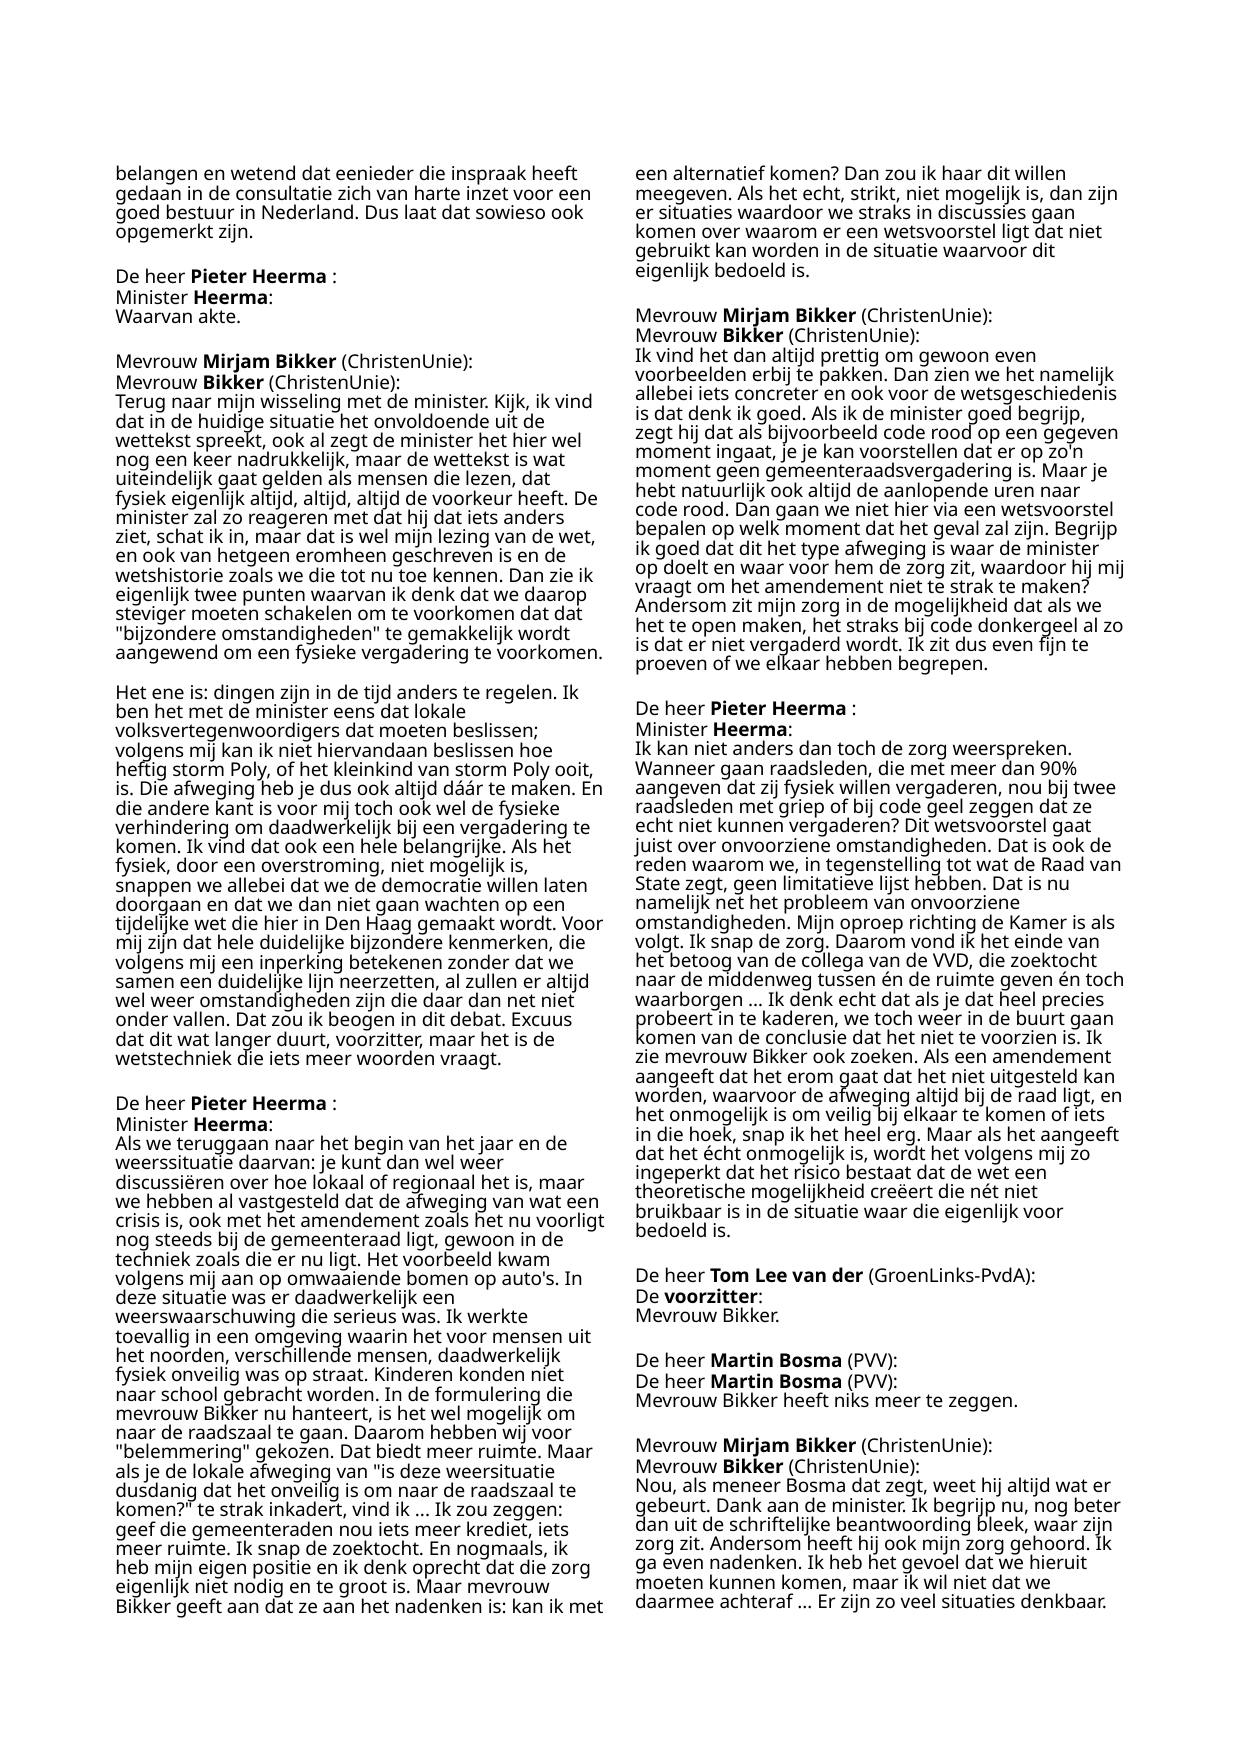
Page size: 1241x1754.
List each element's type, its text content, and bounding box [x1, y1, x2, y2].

text een alternatief komen? Dan zou ik haar dit willen meegeven. Als het echt, strikt, niet mogelijk is, dan zijn er situaties waardoor we straks in discussies gaan komen over waarom er een wetsvoorstel ligt dat niet gebruikt kan worden in de situatie waarvoor dit eigenlijk bedoeld is. [635, 165, 1125, 281]
text Waarvan akte. [115, 308, 605, 327]
text De heer Tom Lee van der (GroenLinks-PvdA): [635, 1262, 1125, 1288]
text De voorzitter: [635, 1288, 1125, 1307]
text Ik kan niet anders dan toch de zorg weerspreken. Wanneer gaan raadsleden, die met meer dan 90% aangeven dat zij fysiek willen vergaderen, nou bij twee raadsleden met griep of bij code geel zeggen dat ze echt niet kunnen vergaderen? Dit wetsvoorstel gaat juist over onvoorziene omstandigheden. Dat is ook de reden waarom we, in tegenstelling tot wat de Raad van State zegt, geen limitatieve lijst hebben. Dat is nu namelijk net het probleem van onvoorziene omstandigheden. Mijn oproep richting de Kamer is als volgt. Ik snap de zorg. Daarom vond ik het einde van het betoog van de collega van de VVD, die zoektocht naar de middenweg tussen én de ruimte geven én toch waarborgen … Ik denk echt dat als je dat heel precies probeert in te kaderen, we toch weer in de buurt gaan komen van de conclusie dat het niet te voorzien is. Ik zie mevrouw Bikker ook zoeken. Als een amendement aangeeft dat het erom gaat dat het niet uitgesteld kan worden, waarvoor de afweging altijd bij de raad ligt, en het onmogelijk is om veilig bij elkaar te komen of iets in die hoek, snap ik het heel erg. Maar als het aangeeft dat het écht onmogelijk is, wordt het volgens mij zo ingeperkt dat het risico bestaat dat de wet een theoretische mogelijkheid creëert die nét niet bruikbaar is in de situatie waar die eigenlijk voor bedoeld is. [635, 740, 1125, 1241]
text Mevrouw Bikker (ChristenUnie): [635, 327, 1125, 347]
text Mevrouw Mirjam Bikker (ChristenUnie): [635, 302, 1125, 327]
text Ik vind het dan altijd prettig om gewoon even voorbeelden erbij te pakken. Dan zien we het namelijk allebei iets concreter en ook voor de wetsgeschiedenis is dat denk ik goed. Als ik de minister goed begrijp, zegt hij dat als bijvoorbeeld code rood op een gegeven moment ingaat, je je kan voorstellen dat er op zo'n moment geen gemeenteraadsvergadering is. Maar je hebt natuurlijk ook altijd de aanlopende uren naar code rood. Dan gaan we niet hier via een wetsvoorstel bepalen op welk moment dat het geval zal zijn. Begrijp ik goed dat dit het type afweging is waar de minister op doelt en waar voor hem de zorg zit, waardoor hij mij vraagt om het amendement niet te strak te maken? Andersom zit mijn zorg in de mogelijkheid dat als we het te open maken, het straks bij code donkergeel al zo is dat er niet vergaderd wordt. Ik zit dus even fijn te proeven of we elkaar hebben begrepen. [635, 347, 1125, 674]
text De heer Pieter Heerma : [635, 695, 1125, 721]
text De heer Martin Bosma (PVV): [635, 1347, 1125, 1373]
text De heer Martin Bosma (PVV): [635, 1373, 1125, 1392]
text De heer Pieter Heerma : [115, 1090, 605, 1116]
text belangen en wetend dat eenieder die inspraak heeft gedaan in de consultatie zich van harte inzet voor een goed bestuur in Nederland. Dus laat dat sowieso ook opgemerkt zijn. [115, 165, 605, 242]
text Nou, als meneer Bosma dat zegt, weet hij altijd wat er gebeurt. Dank aan de minister. Ik begrijp nu, nog beter dan uit de schriftelijke beantwoording bleek, waar zijn zorg zit. Andersom heeft hij ook mijn zorg gehoord. Ik ga even nadenken. Ik heb het gevoel dat we hieruit moeten kunnen komen, maar ik wil niet dat we daarmee achteraf … Er zijn zo veel situaties denkbaar. [635, 1477, 1125, 1612]
text Mevrouw Bikker (ChristenUnie): [115, 374, 605, 393]
text Minister Heerma: [635, 721, 1125, 740]
text Minister Heerma: [115, 289, 605, 308]
text Mevrouw Bikker. [635, 1307, 1125, 1326]
text Minister Heerma: [115, 1116, 605, 1135]
text Terug naar mijn wisseling met de minister. Kijk, ik vind dat in de huidige situatie het onvoldoende uit de wettekst spreekt, ook al zegt de minister het hier wel nog een keer nadrukkelijk, maar de wettekst is wat uiteindelijk gaat gelden als mensen die lezen, dat fysiek eigenlijk altijd, altijd, altijd de voorkeur heeft. De minister zal zo reageren met dat hij dat iets anders ziet, schat ik in, maar dat is wel mijn lezing van de wet, en ook van hetgeen eromheen geschreven is en de wetshistorie zoals we die tot nu toe kennen. Dan zie ik eigenlijk twee punten waarvan ik denk dat we daarop steviger moeten schakelen om te voorkomen dat dat "bijzondere omstandigheden" te gemakkelijk wordt aangewend om een fysieke vergadering te voorkomen. [115, 393, 605, 663]
text De heer Pieter Heerma : [115, 263, 605, 289]
text Als we teruggaan naar het begin van het jaar en de weerssituatie daarvan: je kunt dan wel weer discussiëren over hoe lokaal of regionaal het is, maar we hebben al vastgesteld dat de afweging van wat een crisis is, ook met het amendement zoals het nu voorligt nog steeds bij de gemeenteraad ligt, gewoon in de techniek zoals die er nu ligt. Het voorbeeld kwam volgens mij aan op omwaaiende bomen op auto's. In deze situatie was er daadwerkelijk een weerswaarschuwing die serieus was. Ik werkte toevallig in een omgeving waarin het voor mensen uit het noorden, verschillende mensen, daadwerkelijk fysiek onveilig was op straat. Kinderen konden niet naar school gebracht worden. In de formulering die mevrouw Bikker nu hanteert, is het wel mogelijk om naar de raadszaal te gaan. Daarom hebben wij voor "belemmering" gekozen. Dat biedt meer ruimte. Maar als je de lokale afweging van "is deze weersituatie dusdanig dat het onveilig is om naar de raadszaal te komen?" te strak inkadert, vind ik ... Ik zou zeggen: geef die gemeenteraden nou iets meer krediet, iets meer ruimte. Ik snap de zoektocht. En nogmaals, ik heb mijn eigen positie en ik denk oprecht dat die zorg eigenlijk niet nodig en te groot is. Maar mevrouw Bikker geeft aan dat ze aan het nadenken is: kan ik met [115, 1135, 605, 1617]
text Mevrouw Mirjam Bikker (ChristenUnie): [115, 348, 605, 374]
text Mevrouw Mirjam Bikker (ChristenUnie): [635, 1432, 1125, 1458]
text Mevrouw Bikker (ChristenUnie): [635, 1458, 1125, 1477]
text Het ene is: dingen zijn in de tijd anders te regelen. Ik ben het met de minister eens dat lokale volksvertegenwoordigers dat moeten beslissen; volgens mij kan ik niet hiervandaan beslissen hoe heftig storm Poly, of het kleinkind van storm Poly ooit, is. Die afweging heb je dus ook altijd dáár te maken. En die andere kant is voor mij toch ook wel de fysieke verhindering om daadwerkelijk bij een vergadering te komen. Ik vind dat ook een hele belangrijke. Als het fysiek, door een overstroming, niet mogelijk is, snappen we allebei dat we de democratie willen laten doorgaan en dat we dan niet gaan wachten op een tijdelijke wet die hier in Den Haag gemaakt wordt. Voor mij zijn dat hele duidelijke bijzondere kenmerken, die volgens mij een inperking betekenen zonder dat we samen een duidelijke lijn neerzetten, al zullen er altijd wel weer omstandigheden zijn die daar dan net niet onder vallen. Dat zou ik beogen in dit debat. Excuus dat dit wat langer duurt, voorzitter, maar het is de wetstechniek die iets meer woorden vraagt. [115, 684, 605, 1069]
text Mevrouw Bikker heeft niks meer te zeggen. [635, 1392, 1125, 1411]
